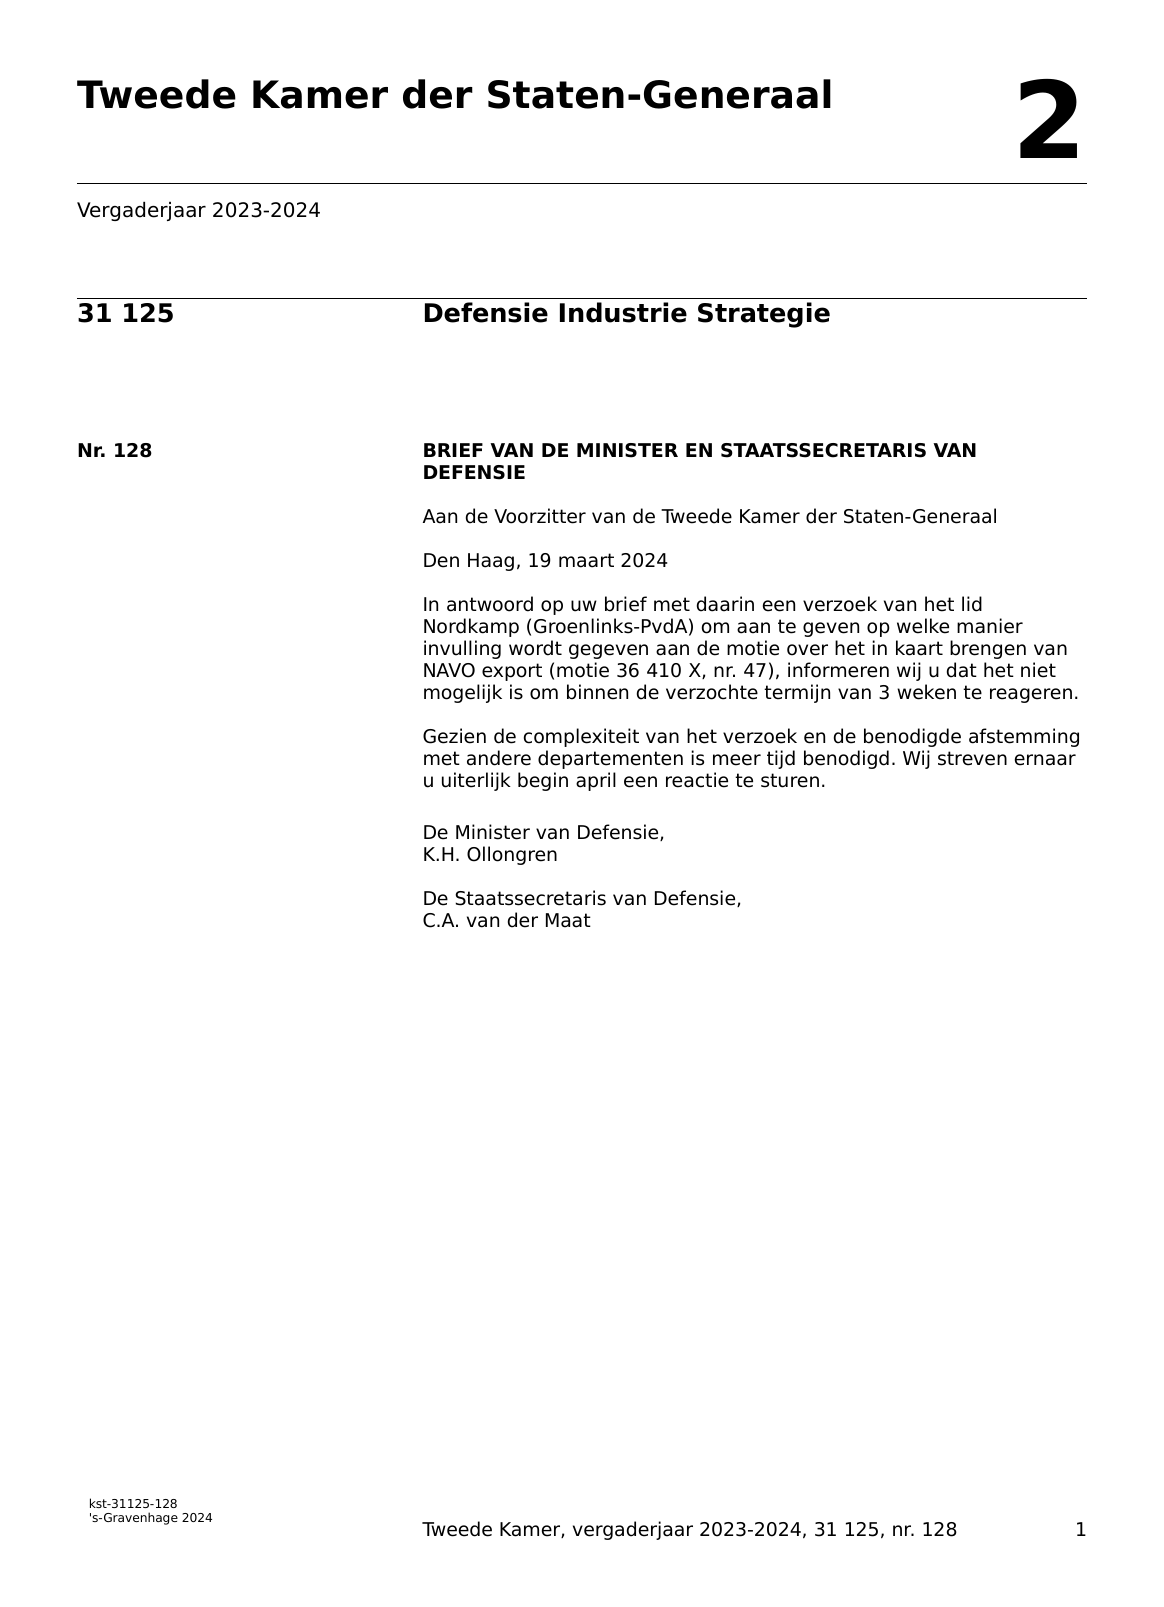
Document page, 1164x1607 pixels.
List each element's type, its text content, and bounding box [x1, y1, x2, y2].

subtitle Nr. 128 BRIEF VAN DE MINISTER EN STAATSSECRETARIS VAN DEFENSIE [77, 440, 1087, 484]
text Aan de Voorzitter van de Tweede Kamer der Staten-Generaal [422, 506, 1087, 528]
text De Minister van Defensie, K.H. Ollongren [422, 822, 1087, 866]
table_header Tweede Kamer der Staten-Generaal [77, 59, 886, 183]
subtitle 31 125 Defensie Industrie Strategie [77, 299, 1087, 329]
text Den Haag, 19 maart 2024 [422, 550, 1087, 572]
text Gezien de complexiteit van het verzoek en de benodigde afstemming met andere departementen is meer tijd benodigd. Wij streven ernaar u uiterlijk begin april een reactie te sturen. [422, 726, 1087, 792]
text 's-Gravenhage 2024 [88, 1511, 323, 1525]
table_cell Vergaderjaar 2023-2024 [77, 184, 1087, 298]
text In antwoord op uw brief met daarin een verzoek van het lid Nordkamp (Groenlinks-PvdA) om aan te geven op welke manier invulling wordt gegeven aan de motie over het in kaart brengen van NAVO export (motie 36 410 X, nr. 47), informeren wij u dat het niet mogelijk is om binnen de verzochte termijn van 3 weken te reageren. [422, 594, 1087, 704]
text De Staatssecretaris van Defensie, C.A. van der Maat [422, 888, 1087, 932]
table_header 2 [886, 59, 1087, 183]
text kst-31125-128 [88, 1497, 323, 1511]
